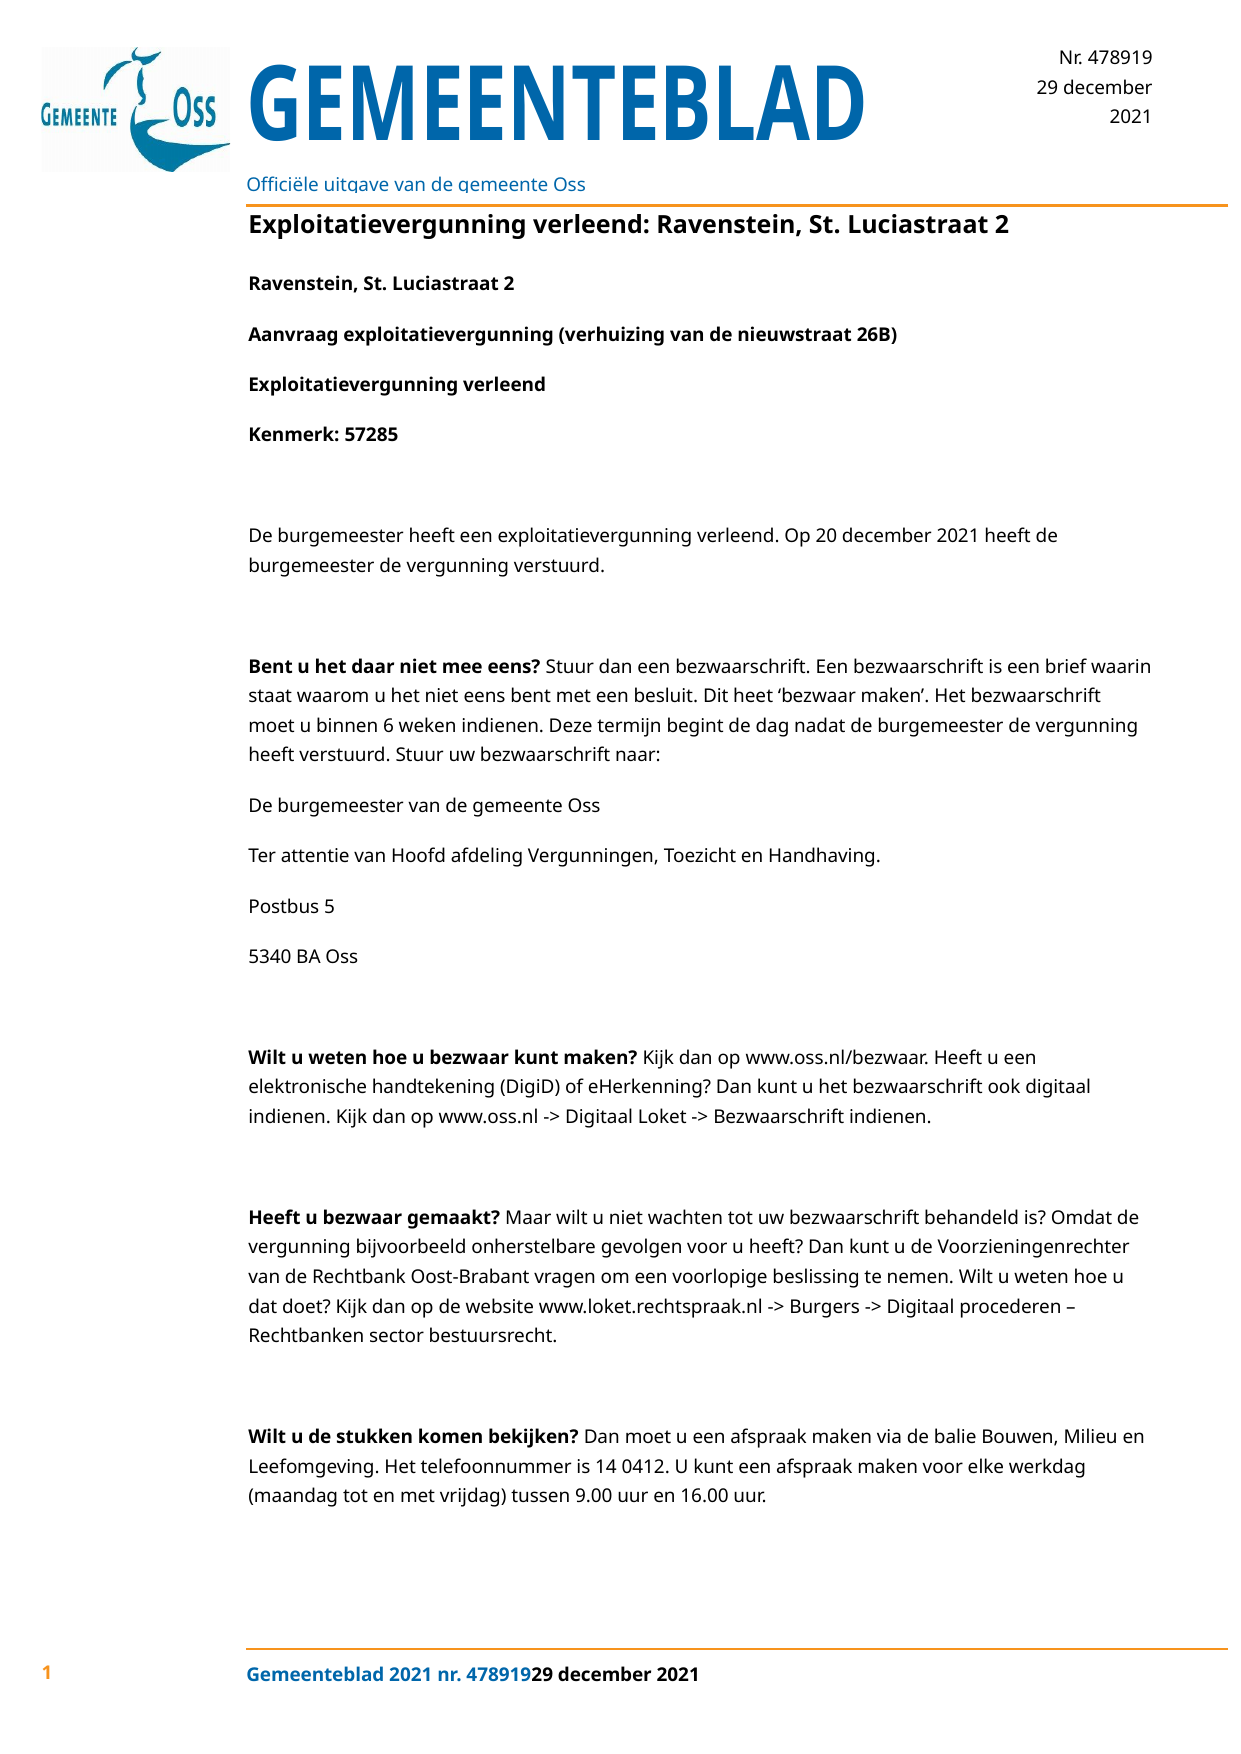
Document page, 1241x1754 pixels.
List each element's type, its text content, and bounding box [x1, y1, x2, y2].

text De burgemeester heeft een exploitatievergunning verleend. Op 20 december 2021 heeft de burgemeester de vergunning verstuurd. [248, 522, 1152, 578]
text Postbus 5 [248, 893, 1152, 918]
text Exploitatievergunning verleend: Ravenstein, St. Luciastraat 2 [248, 207, 1152, 241]
text Exploitatievergunning verleend [248, 371, 1152, 397]
text Ter attentie van Hoofd afdeling Vergunningen, Toezicht en Handhaving. [248, 842, 1152, 868]
text Wilt u de stukken komen bekijken? Dan moet u een afspraak maken via de balie Bouwen, Milieu en Leefomgeving. Het telefoonnummer is 14 0412. U kunt een afspraak maken voor elke werkdag (maandag tot en met vrijdag) tussen 9.00 uur en 16.00 uur. [248, 1423, 1152, 1508]
text Aanvraag exploitatievergunning (verhuizing van de nieuwstraat 26B) [248, 321, 1152, 346]
picture [41, 47, 231, 172]
text Ravenstein, St. Luciastraat 2 [248, 270, 1152, 296]
text Kenmerk: 57285 [248, 422, 1152, 447]
text Heeft u bezwaar gemaakt? Maar wilt u niet wachten tot uw bezwaarschrift behandeld is? Omdat de vergunning bijvoorbeeld onherstelbare gevolgen voor u heeft? Dan kunt u de Voorzieningenrechter van de Rechtbank Oost-Brabant vragen om een voorlopige beslissing te nemen. Wilt u weten hoe u dat doet? Kijk dan op de website www.loket.rechtspraak.nl -> Burgers -> Digitaal procederen – Rechtbanken sector bestuursrecht. [248, 1204, 1152, 1348]
text Wilt u weten hoe u bezwaar kunt maken? Kijk dan op www.oss.nl/bezwaar. Heeft u een elektronische handtekening (DigiD) of eHerkenning? Dan kunt u het bezwaarschrift ook digitaal indienen. Kijk dan op www.oss.nl -> Digitaal Loket -> Bezwaarschrift indienen. [248, 1044, 1152, 1129]
text Bent u het daar niet mee eens? Stuur dan een bezwaarschrift. Een bezwaarschrift is een brief waarin staat waarom u het niet eens bent met een besluit. Dit heet ‘bezwaar maken’. Het bezwaarschrift moet u binnen 6 weken indienen. Deze termijn begint de dag nadat de burgemeester de vergunning heeft verstuurd. Stuur uw bezwaarschrift naar: [248, 653, 1152, 767]
text 5340 BA Oss [248, 943, 1152, 969]
text De burgemeester van de gemeente Oss [248, 792, 1152, 818]
